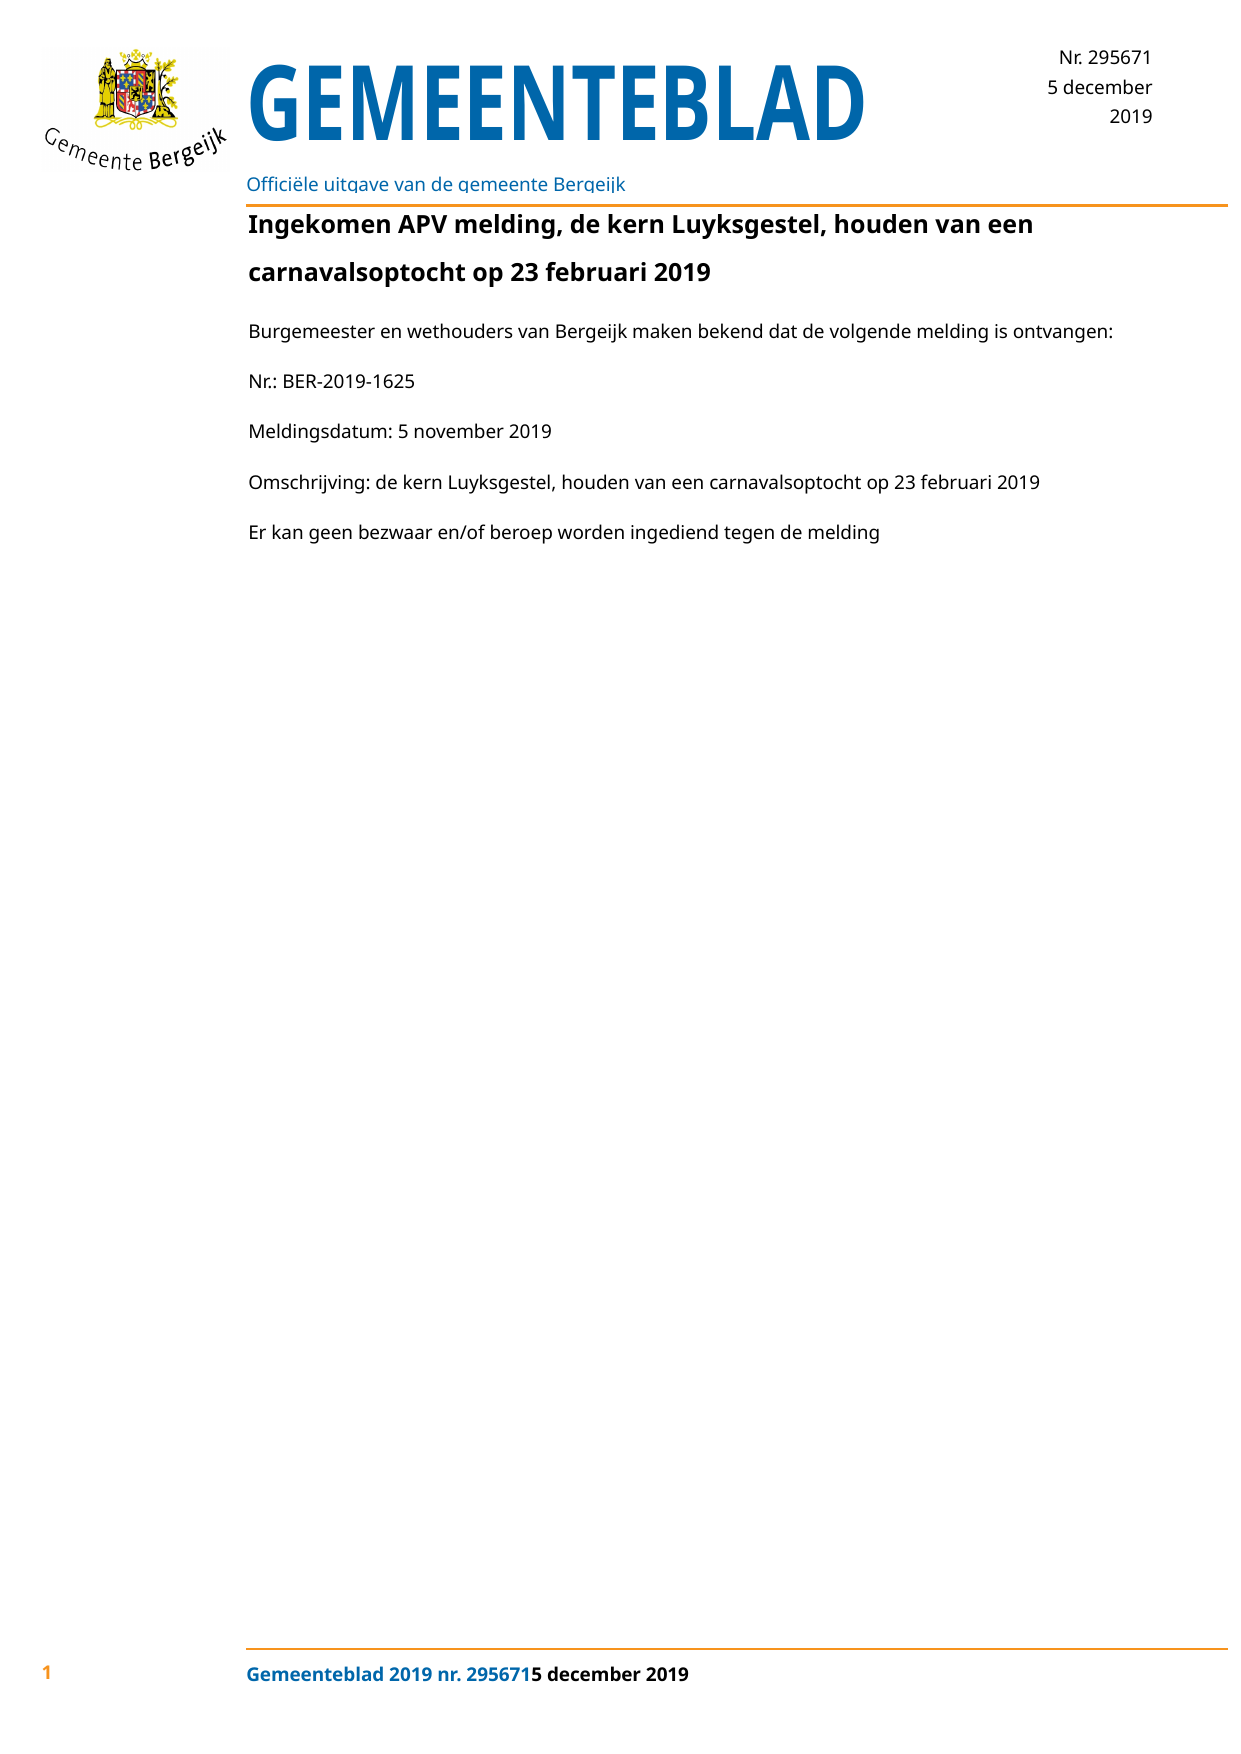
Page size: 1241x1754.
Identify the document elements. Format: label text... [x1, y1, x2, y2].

text Omschrijving: de kern Luyksgestel, houden van een carnavalsoptocht op 23 februari 2019 [248, 469, 1152, 495]
text Burgemeester en wethouders van Bergeijk maken bekend dat de volgende melding is ontvangen: [248, 318, 1152, 344]
text Meldingsdatum: 5 november 2019 [248, 419, 1152, 444]
text Ingekomen APV melding, de kern Luyksgestel, houden van een carnavalsoptocht op 23 februari 2019 [248, 207, 1152, 288]
text Nr.: BER-2019-1625 [248, 368, 1152, 394]
text Er kan geen bezwaar en/of beroep worden ingediend tegen de melding [248, 519, 1152, 545]
picture [41, 47, 231, 172]
